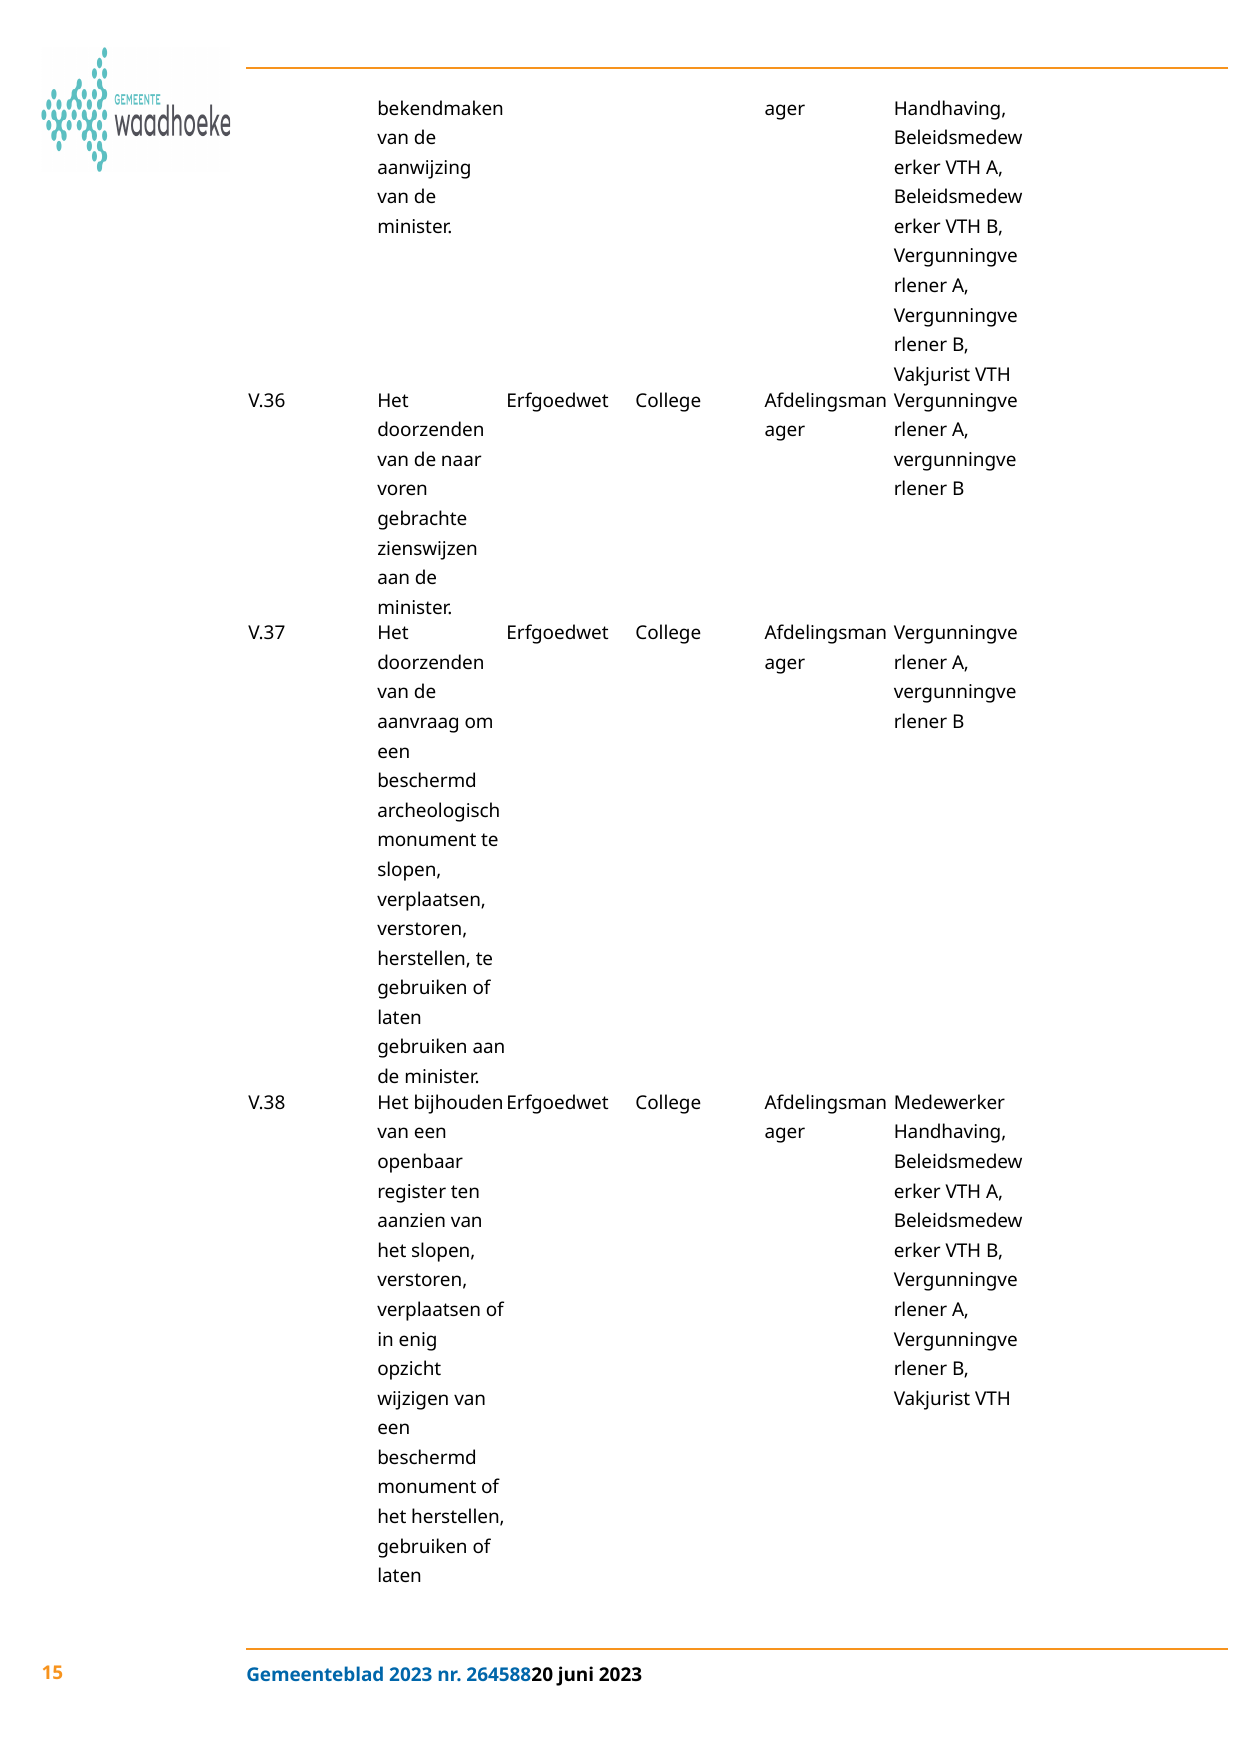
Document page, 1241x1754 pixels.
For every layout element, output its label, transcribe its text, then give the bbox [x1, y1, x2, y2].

picture [41, 47, 231, 172]
table_cell V.37 [248, 620, 377, 1089]
table_cell Het doorzenden van de aanvraag om een beschermd archeologisch monument te slopen, verplaatsen, verstoren, herstellen, te gebruiken of laten gebruiken aan de minister. [377, 620, 506, 1089]
table_cell Vergunningverlener A, vergunningverlener B [894, 387, 1022, 619]
table_cell bekendmaken van de aanwijzing van de minister. [377, 95, 506, 387]
table_cell Het doorzenden van de naar voren gebrachte zienswijzen aan de minister. [377, 387, 506, 619]
table_cell Medewerker Handhaving, Beleidsmedewerker VTH A, Beleidsmedewerker VTH B, Vergunningverlener A, Vergunningverlener B, Vakjurist VTH [894, 1089, 1022, 1588]
table_cell ager [764, 95, 893, 387]
table_cell Afdelingsmanager [764, 387, 893, 619]
table_cell College [635, 620, 764, 1089]
table_cell [506, 95, 635, 387]
table_cell Erfgoedwet [506, 387, 635, 619]
table_cell [635, 95, 764, 387]
table_cell Erfgoedwet [506, 620, 635, 1089]
table_cell V.38 [248, 1089, 377, 1588]
table_cell V.36 [248, 387, 377, 619]
table_cell Afdelingsmanager [764, 1089, 893, 1588]
table_cell [248, 95, 377, 387]
table_cell Handhaving, Beleidsmedewerker VTH A, Beleidsmedewerker VTH B, Vergunningverlener A, Vergunningverlener B, Vakjurist VTH [894, 95, 1022, 387]
table_cell Vergunningverlener A, vergunningverlener B [894, 620, 1022, 1089]
table_cell College [635, 387, 764, 619]
table_cell Afdelingsmanager [764, 620, 893, 1089]
table_cell Het bijhouden van een openbaar register ten aanzien van het slopen, verstoren, verplaatsen of in enig opzicht wijzigen van een beschermd monument of het herstellen, gebruiken of laten [377, 1089, 506, 1588]
table_cell Erfgoedwet [506, 1089, 635, 1588]
table_cell College [635, 1089, 764, 1588]
